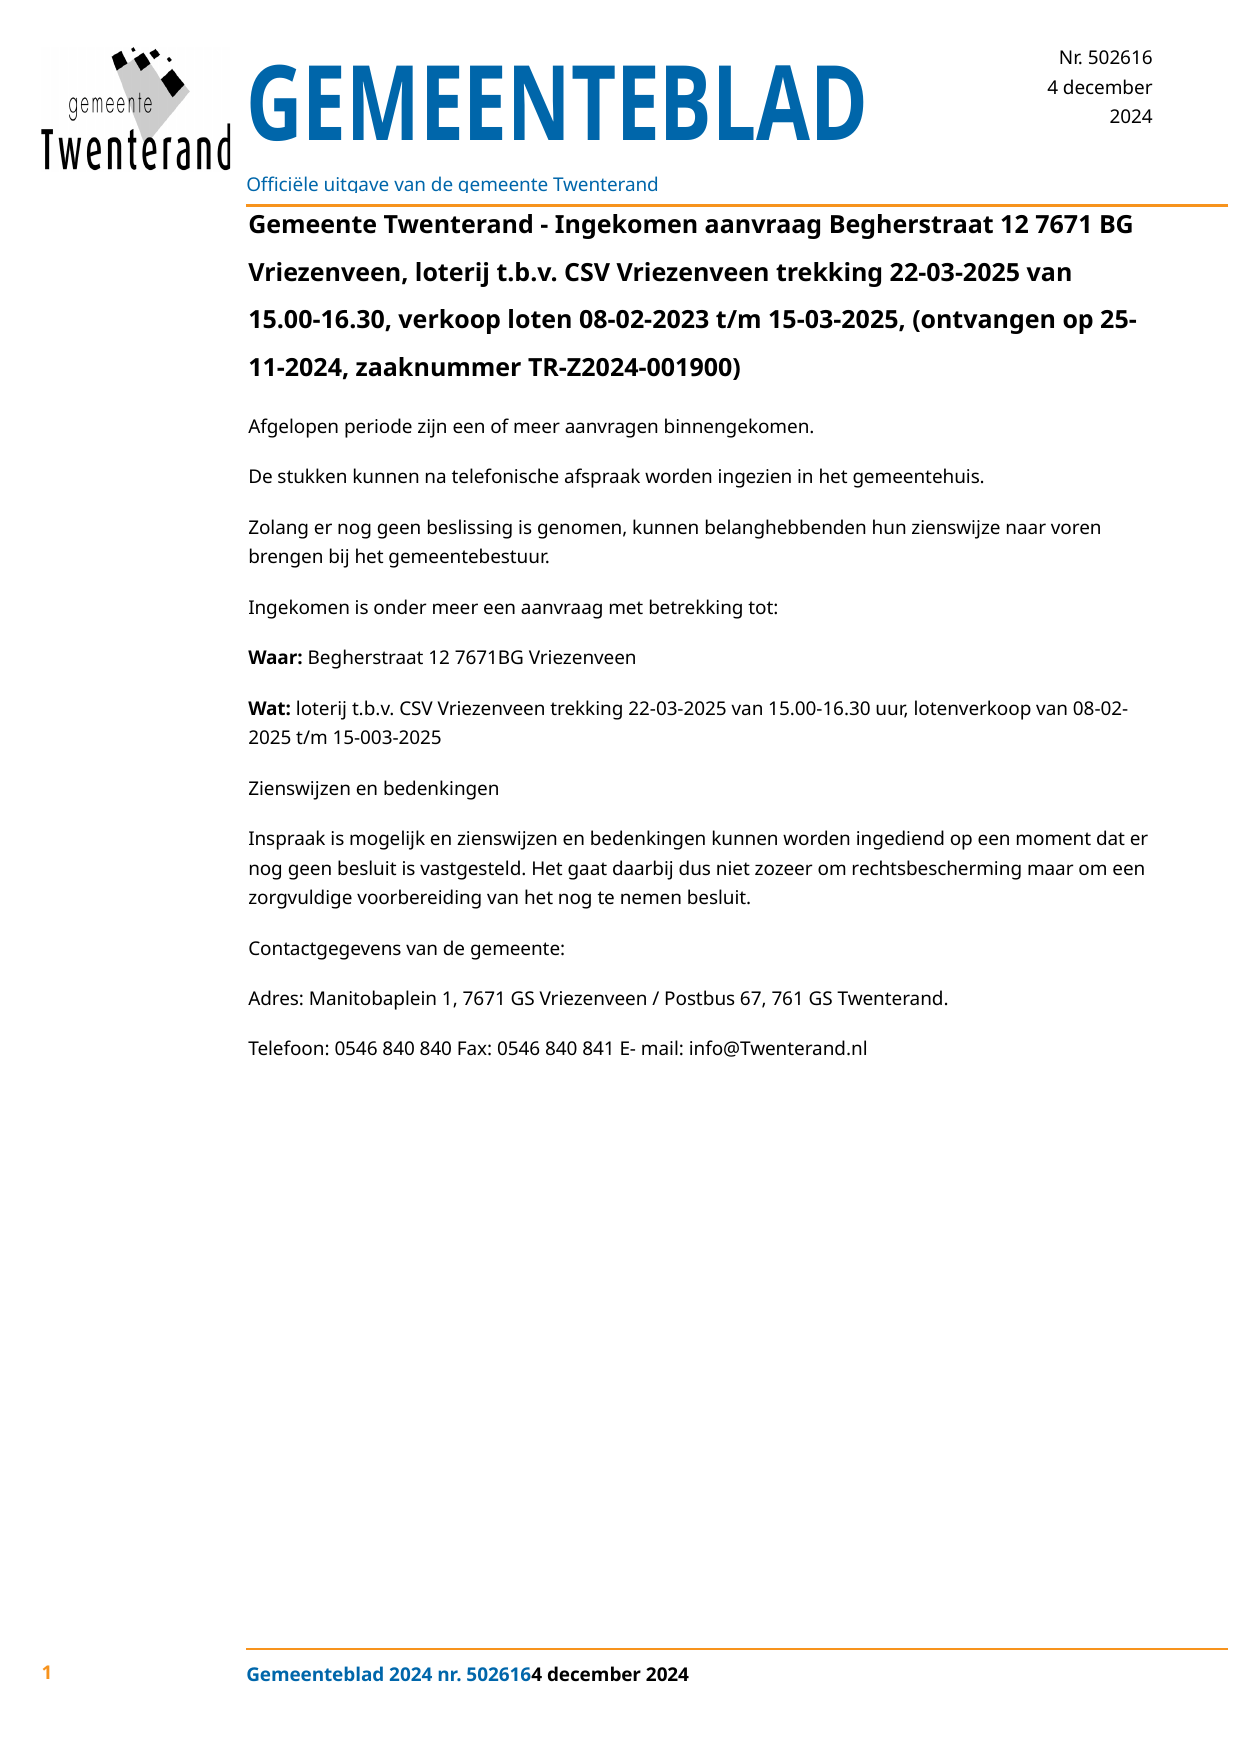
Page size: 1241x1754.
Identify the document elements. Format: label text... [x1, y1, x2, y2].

text Telefoon: 0546 840 840 Fax: 0546 840 841 E- mail: info@Twenterand.nl [248, 1036, 1152, 1061]
text Wat: loterij t.b.v. CSV Vriezenveen trekking 22-03-2025 van 15.00-16.30 uur, lotenverkoop van 08-02-2025 t/m 15-003-2025 [248, 695, 1152, 750]
text Inspraak is mogelijk en zienswijzen en bedenkingen kunnen worden ingediend op een moment dat er nog geen besluit is vastgesteld. Het gaat daarbij dus niet zozeer om rechtsbescherming maar om een zorgvuldige voorbereiding van het nog te nemen besluit. [248, 825, 1152, 910]
text Adres: Manitobaplein 1, 7671 GS Vriezenveen / Postbus 67, 761 GS Twenterand. [248, 985, 1152, 1011]
picture [41, 47, 231, 172]
text Afgelopen periode zijn een of meer aanvragen binnengekomen. [248, 413, 1152, 439]
text Ingekomen is onder meer een aanvraag met betrekking tot: [248, 594, 1152, 620]
text Waar: Begherstraat 12 7671BG Vriezenveen [248, 644, 1152, 670]
text Contactgegevens van de gemeente: [248, 935, 1152, 961]
text Zienswijzen en bedenkingen [248, 775, 1152, 801]
text De stukken kunnen na telefonische afspraak worden ingezien in het gemeentehuis. [248, 463, 1152, 489]
text Gemeente Twenterand - Ingekomen aanvraag Begherstraat 12 7671 BG Vriezenveen, loterij t.b.v. CSV Vriezenveen trekking 22-03-2025 van 15.00-16.30, verkoop loten 08-02-2023 t/m 15-03-2025, (ontvangen op 25-11-2024, zaaknummer TR-Z2024-001900) [248, 207, 1152, 384]
text Zolang er nog geen beslissing is genomen, kunnen belanghebbenden hun zienswijze naar voren brengen bij het gemeentebestuur. [248, 514, 1152, 569]
